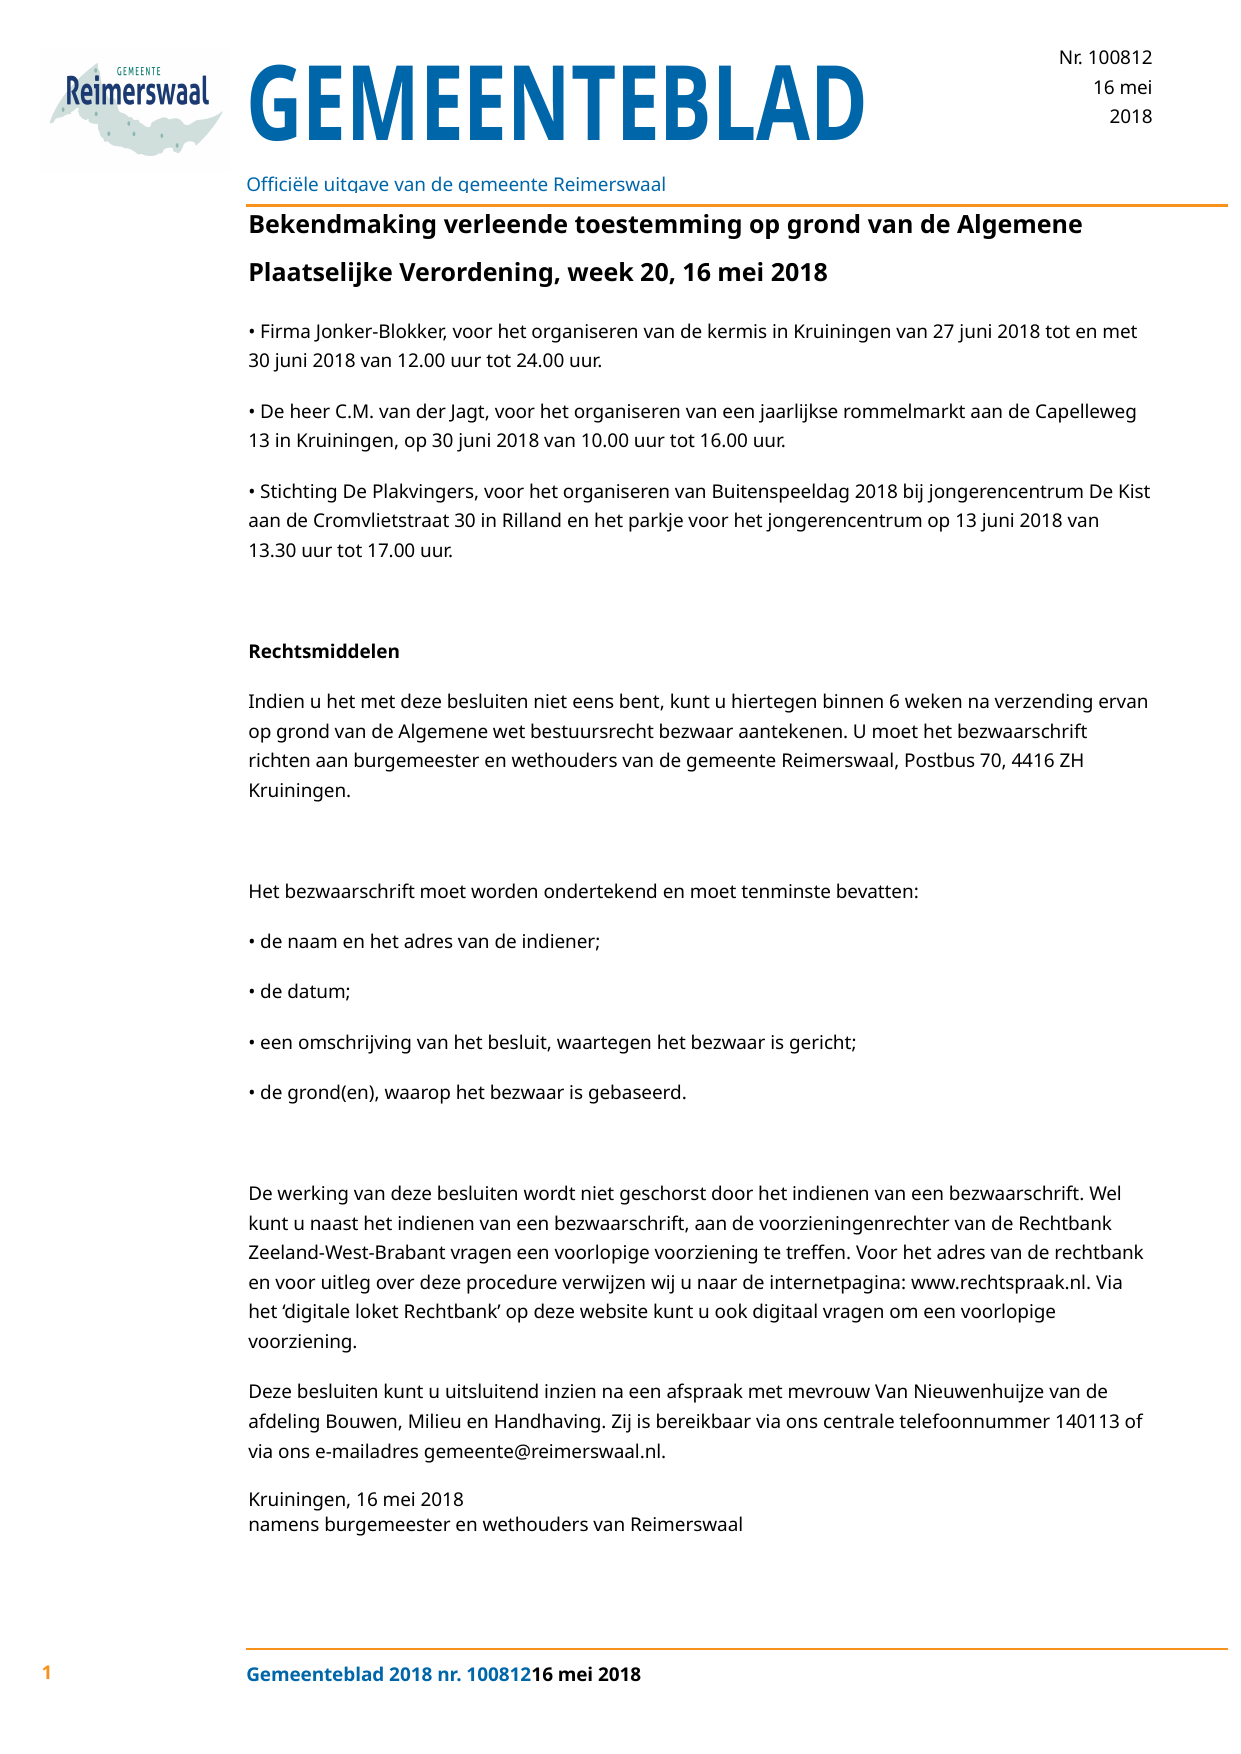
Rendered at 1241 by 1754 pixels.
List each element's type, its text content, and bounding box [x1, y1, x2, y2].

text • De heer C.M. van der Jagt, voor het organiseren van een jaarlijkse rommelmarkt aan de Capelleweg 13 in Kruiningen, op 30 juni 2018 van 10.00 uur tot 16.00 uur. [248, 398, 1152, 453]
text Kruiningen, 16 mei 2018 [248, 1486, 1152, 1511]
picture [41, 47, 231, 172]
text Deze besluiten kunt u uitsluitend inzien na een afspraak met mevrouw Van Nieuwenhuijze van de afdeling Bouwen, Milieu en Handhaving. Zij is bereikbaar via ons centrale telefoonnummer 140113 of via ons e-mailadres gemeente@reimerswaal.nl. [248, 1379, 1152, 1464]
text Het bezwaarschrift moet worden ondertekend en moet tenminste bevatten: [248, 878, 1152, 904]
text • de datum; [248, 979, 1152, 1004]
text Rechtsmiddelen [248, 638, 1152, 664]
text • de naam en het adres van de indiener; [248, 928, 1152, 954]
text Bekendmaking verleende toestemming op grond van de Algemene Plaatselijke Verordening, week 20, 16 mei 2018 [248, 207, 1152, 288]
text • Stichting De Plakvingers, voor het organiseren van Buitenspeeldag 2018 bij jongerencentrum De Kist aan de Cromvlietstraat 30 in Rilland en het parkje voor het jongerencentrum op 13 juni 2018 van 13.30 uur tot 17.00 uur. [248, 478, 1152, 563]
text • een omschrijving van het besluit, waartegen het bezwaar is gericht; [248, 1029, 1152, 1055]
text Indien u het met deze besluiten niet eens bent, kunt u hiertegen binnen 6 weken na verzending ervan op grond van de Algemene wet bestuursrecht bezwaar aantekenen. U moet het bezwaarschrift richten aan burgemeester en wethouders van de gemeente Reimerswaal, Postbus 70, 4416 ZH Kruiningen. [248, 688, 1152, 803]
text • Firma Jonker-Blokker, voor het organiseren van de kermis in Kruiningen van 27 juni 2018 tot en met 30 juni 2018 van 12.00 uur tot 24.00 uur. [248, 318, 1152, 373]
text De werking van deze besluiten wordt niet geschorst door het indienen van een bezwaarschrift. Wel kunt u naast het indienen van een bezwaarschrift, aan de voorzieningenrechter van de Rechtbank Zeeland-West-Brabant vragen een voorlopige voorziening te treffen. Voor het adres van de rechtbank en voor uitleg over deze procedure verwijzen wij u naar de internetpagina: www.rechtspraak.nl. Via het ‘digitale loket Rechtbank’ op deze website kunt u ook digitaal vragen om een voorlopige voorziening. [248, 1180, 1152, 1354]
text • de grond(en), waarop het bezwaar is gebaseerd. [248, 1079, 1152, 1105]
text namens burgemeester en wethouders van Reimerswaal [248, 1511, 1152, 1537]
